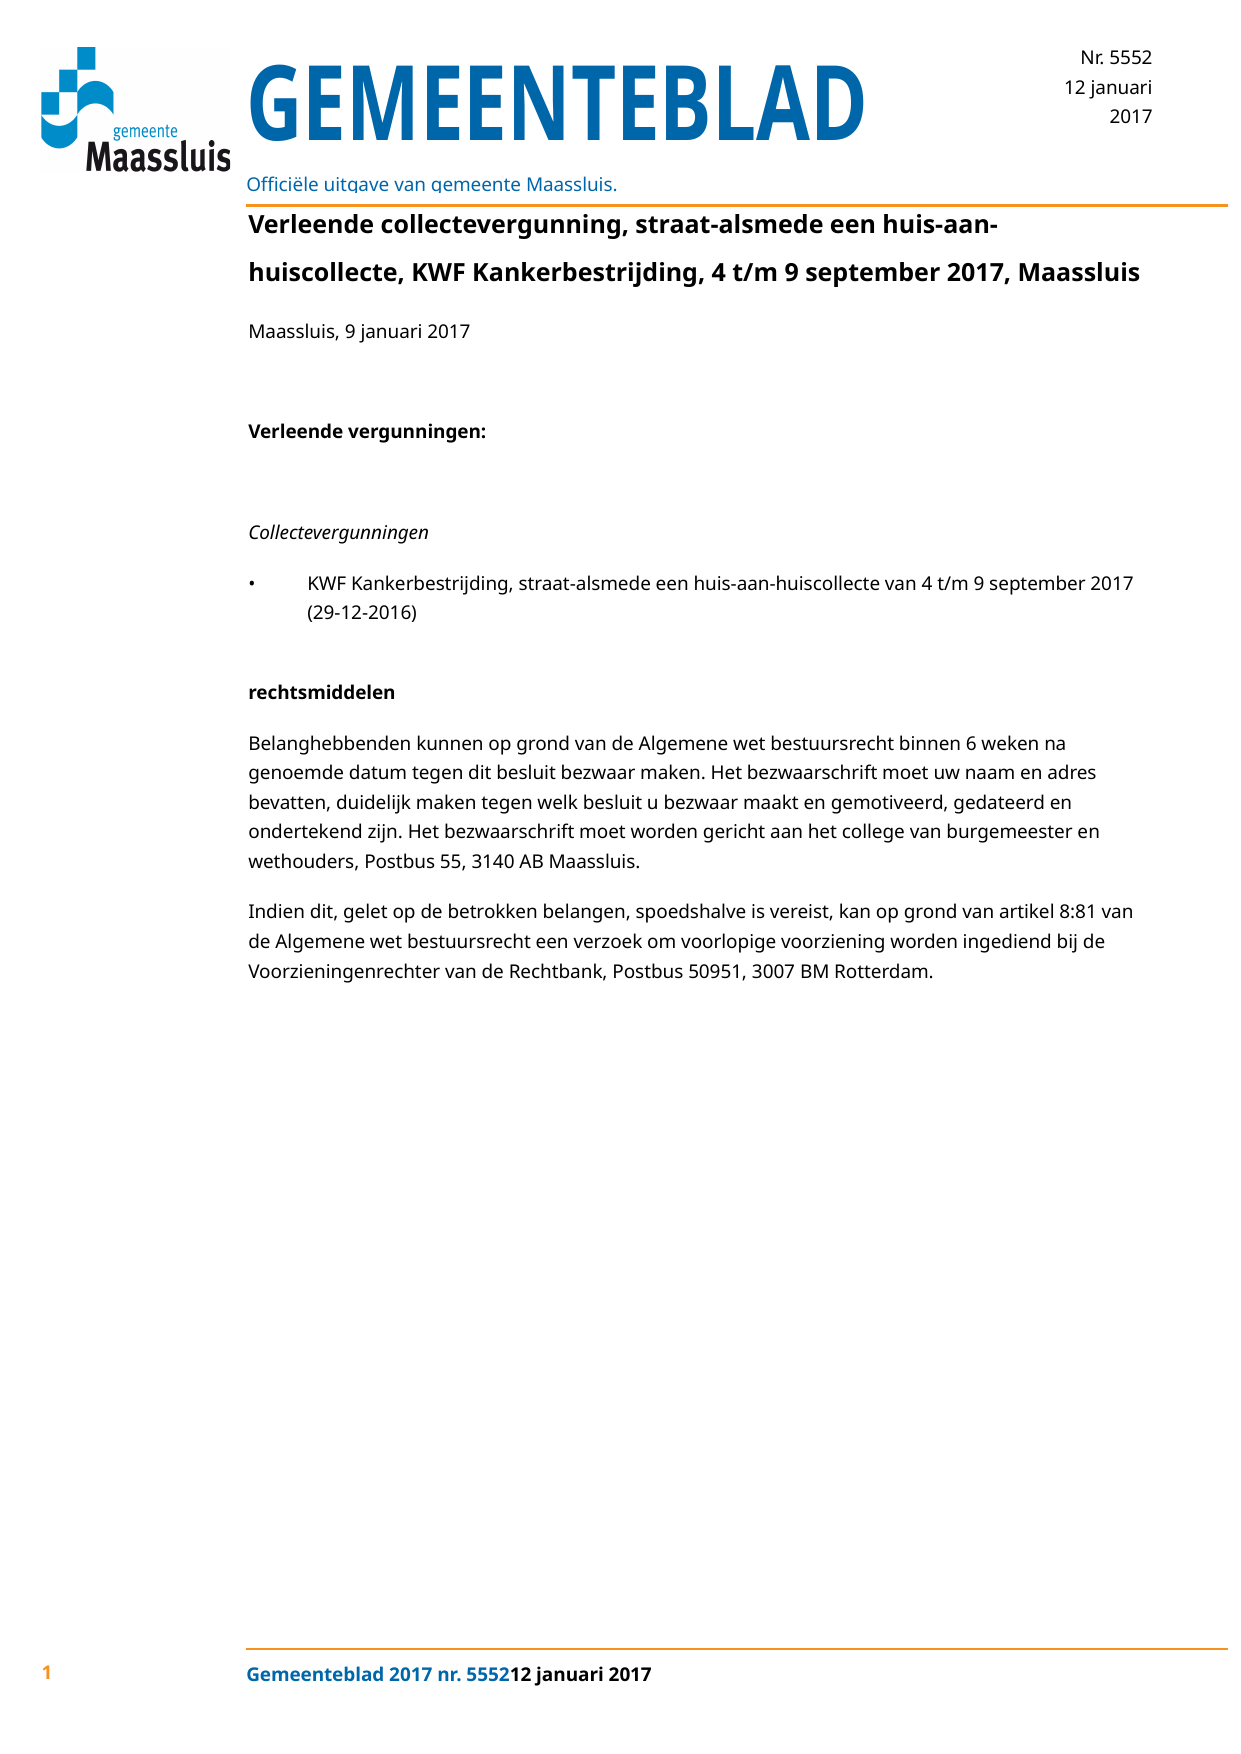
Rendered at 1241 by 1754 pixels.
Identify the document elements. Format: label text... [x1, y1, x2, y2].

list KWF Kankerbestrijding, straat-alsmede een huis-aan-huiscollecte van 4 t/m 9 september 2017 (29-12-2016) [248, 570, 1152, 625]
text Verleende vergunningen: [248, 419, 1152, 444]
text Indien dit, gelet op de betrokken belangen, spoedshalve is vereist, kan op grond van artikel 8:81 van de Algemene wet bestuursrecht een verzoek om voorlopige voorziening worden ingediend bij de Voorzieningenrechter van de Rechtbank, Postbus 50951, 3007 BM Rotterdam. [248, 899, 1152, 984]
picture [41, 47, 77, 92]
text Collectevergunningen [248, 519, 1152, 545]
text Belanghebbenden kunnen op grond van de Algemene wet bestuursrecht binnen 6 weken na genoemde datum tegen dit besluit bezwaar maken. Het bezwaarschrift moet uw naam en adres bevatten, duidelijk maken tegen welk besluit u bezwaar maakt en gemotiveerd, gedateerd en ondertekend zijn. Het bezwaarschrift moet worden gericht aan het college van burgemeester en wethouders, Postbus 55, 3140 AB Maassluis. [248, 730, 1152, 874]
text Maassluis, 9 januari 2017 [248, 318, 1152, 344]
picture [41, 47, 231, 172]
text rechtsmiddelen [248, 679, 1152, 705]
text Verleende collectevergunning, straat-alsmede een huis-aan-huiscollecte, KWF Kankerbestrijding, 4 t/m 9 september 2017, Maassluis [248, 207, 1152, 288]
